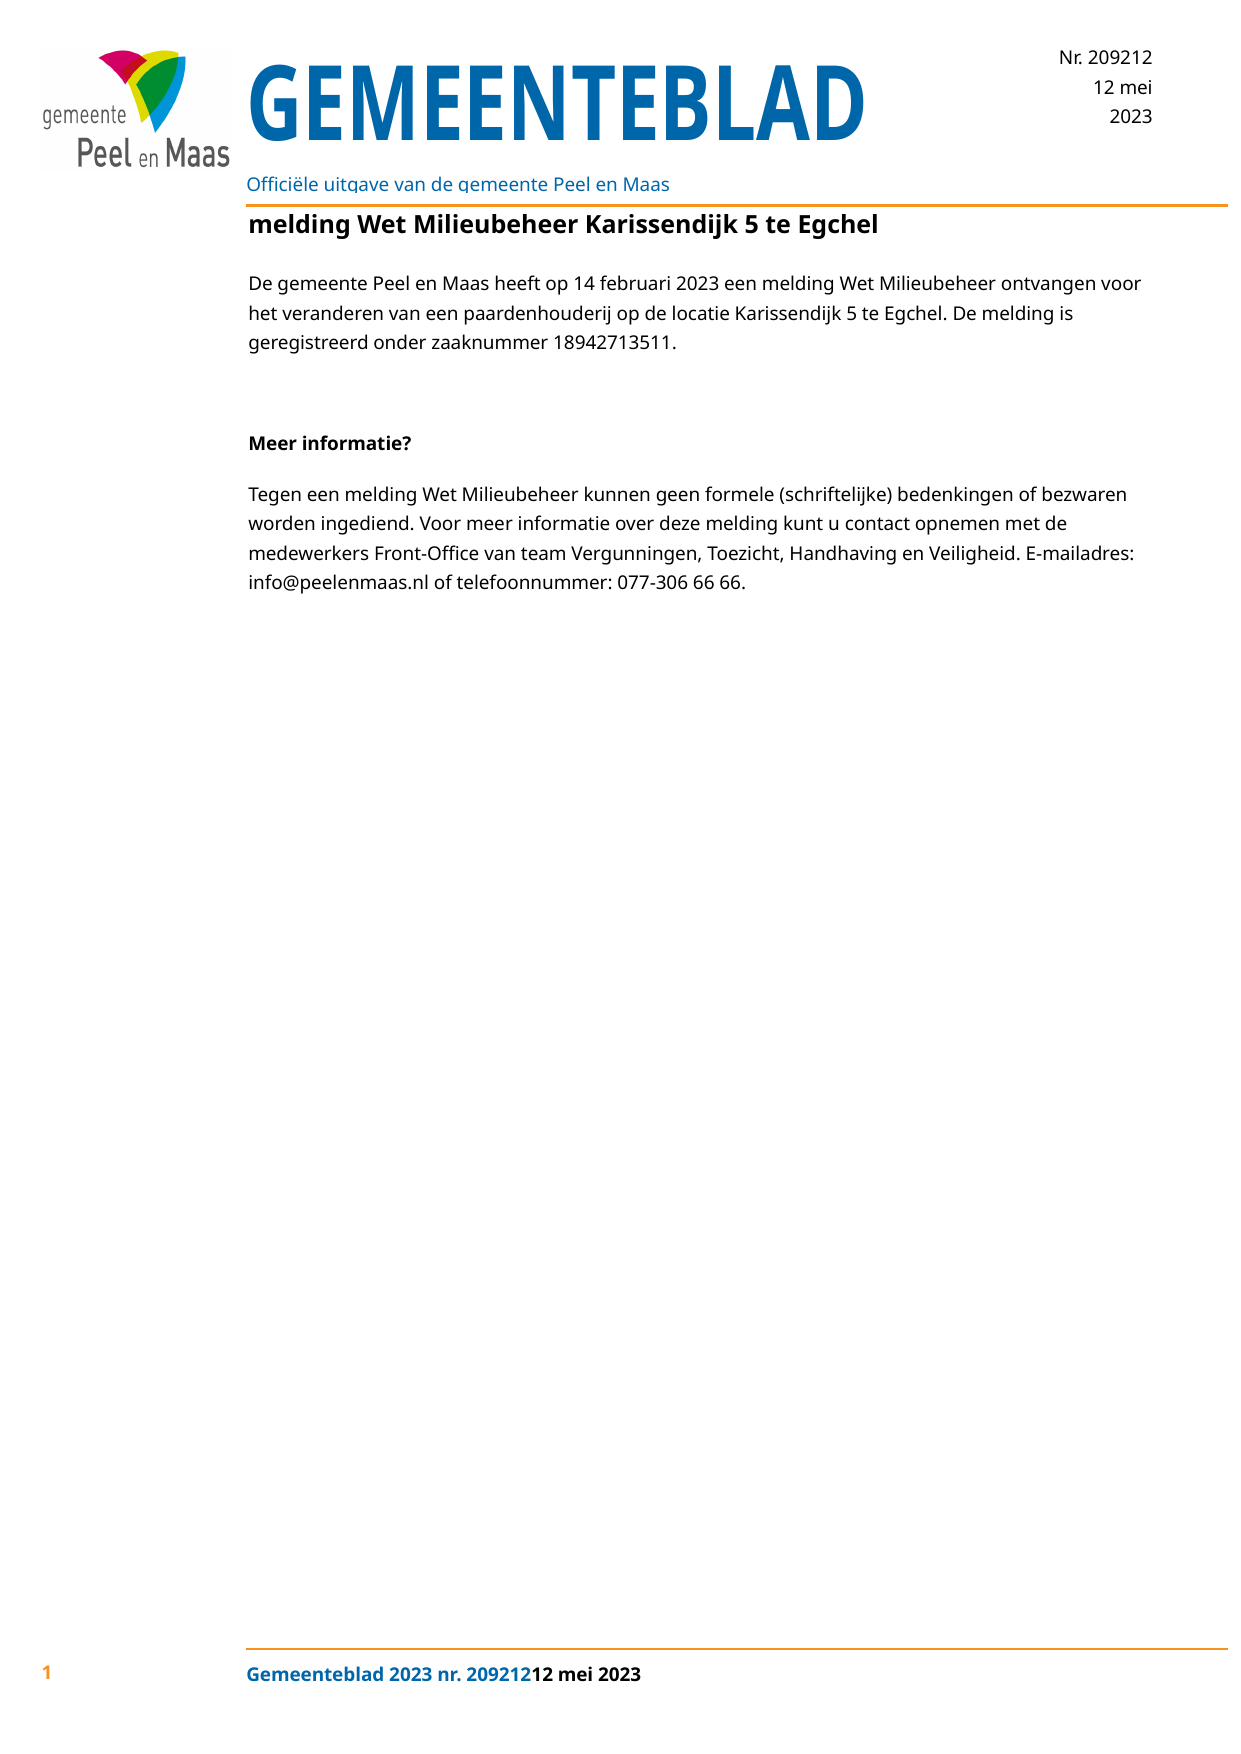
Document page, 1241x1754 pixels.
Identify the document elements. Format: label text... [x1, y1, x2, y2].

picture [41, 47, 231, 172]
text Meer informatie? [248, 430, 1152, 456]
text Tegen een melding Wet Milieubeheer kunnen geen formele (schriftelijke) bedenkingen of bezwaren worden ingediend. Voor meer informatie over deze melding kunt u contact opnemen met de medewerkers Front-Office van team Vergunningen, Toezicht, Handhaving en Veiligheid. E-mailadres: info@peelenmaas.nl of telefoonnummer: 077-306 66 66. [248, 481, 1152, 595]
text De gemeente Peel en Maas heeft op 14 februari 2023 een melding Wet Milieubeheer ontvangen voor het veranderen van een paardenhouderij op de locatie Karissendijk 5 te Egchel. De melding is geregistreerd onder zaaknummer 18942713511. [248, 270, 1152, 355]
text melding Wet Milieubeheer Karissendijk 5 te Egchel [248, 207, 1152, 241]
